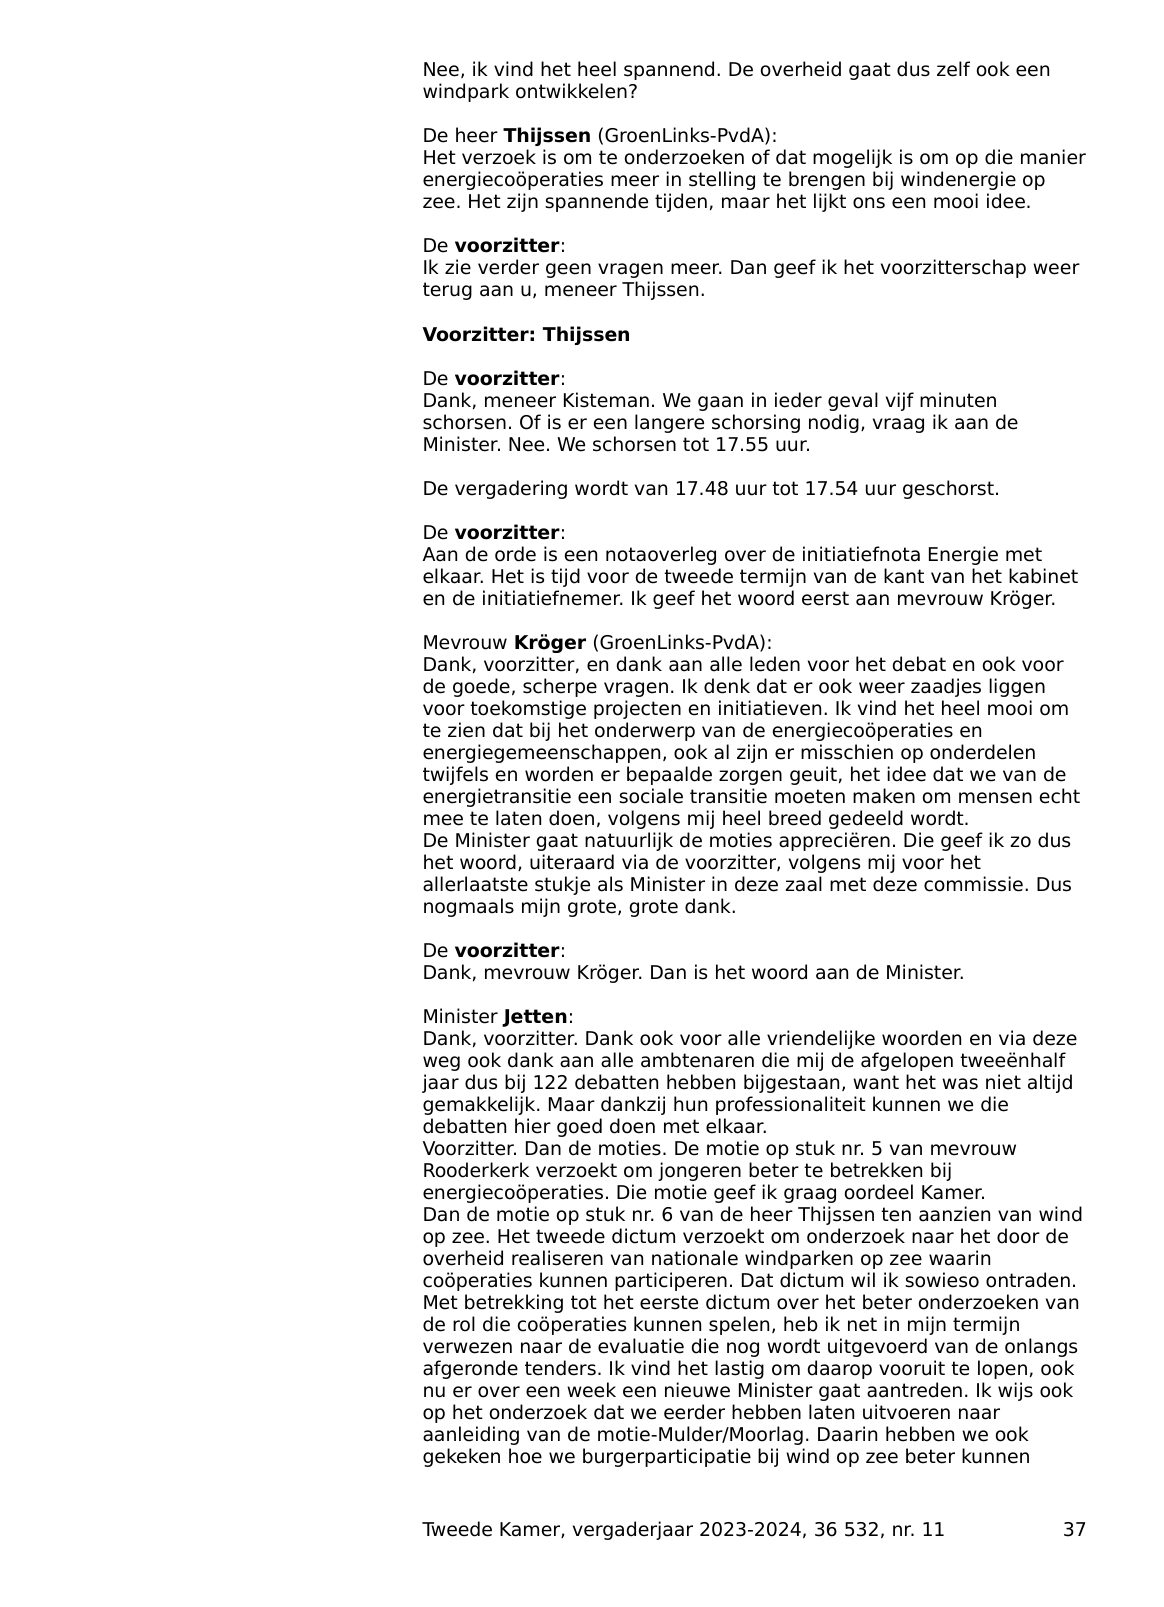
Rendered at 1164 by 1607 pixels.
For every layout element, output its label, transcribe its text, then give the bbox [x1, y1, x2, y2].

text De vergadering wordt van 17.48 uur tot 17.54 uur geschorst. [422, 478, 1087, 500]
text De voorzitter: [422, 940, 1087, 962]
text Mevrouw Kröger (GroenLinks-PvdA): [422, 632, 1087, 654]
text Nee, ik vind het heel spannend. De overheid gaat dus zelf ook een windpark ontwikkelen? [422, 59, 1087, 103]
text De voorzitter: [422, 368, 1087, 389]
text Aan de orde is een notaoverleg over de initiatiefnota Energie met elkaar. Het is tijd voor de tweede termijn van de kant van het kabinet en de initiatiefnemer. Ik geef het woord eerst aan mevrouw Kröger. [422, 544, 1087, 610]
text Voorzitter. Dan de moties. De motie op stuk nr. 5 van mevrouw Rooderkerk verzoekt om jongeren beter te betrekken bij energiecoöperaties. Die motie geef ik graag oordeel Kamer. [422, 1138, 1087, 1204]
text Dank, voorzitter. Dank ook voor alle vriendelijke woorden en via deze weg ook dank aan alle ambtenaren die mij de afgelopen tweeënhalf jaar dus bij 122 debatten hebben bijgestaan, want het was niet altijd gemakkelijk. Maar dankzij hun professionaliteit kunnen we die debatten hier goed doen met elkaar. [422, 1028, 1087, 1138]
text Dank, meneer Kisteman. We gaan in ieder geval vijf minuten schorsen. Of is er een langere schorsing nodig, vraag ik aan de Minister. Nee. We schorsen tot 17.55 uur. [422, 389, 1087, 456]
text Dan de motie op stuk nr. 6 van de heer Thijssen ten aanzien van wind op zee. Het tweede dictum verzoekt om onderzoek naar het door de overheid realiseren van nationale windparken op zee waarin coöperaties kunnen participeren. Dat dictum wil ik sowieso ontraden. Met betrekking tot het eerste dictum over het beter onderzoeken van de rol die coöperaties kunnen spelen, heb ik net in mijn termijn verwezen naar de evaluatie die nog wordt uitgevoerd van de onlangs afgeronde tenders. Ik vind het lastig om daarop vooruit te lopen, ook nu er over een week een nieuwe Minister gaat aantreden. Ik wijs ook op het onderzoek dat we eerder hebben laten uitvoeren naar aanleiding van de motie-Mulder/Moorlag. Daarin hebben we ook gekeken hoe we burgerparticipatie bij wind op zee beter kunnen [422, 1204, 1087, 1468]
text De heer Thijssen (GroenLinks-PvdA): [422, 125, 1087, 147]
text Dank, mevrouw Kröger. Dan is het woord aan de Minister. [422, 962, 1087, 984]
text Ik zie verder geen vragen meer. Dan geef ik het voorzitterschap weer terug aan u, meneer Thijssen. [422, 257, 1087, 301]
text Dank, voorzitter, en dank aan alle leden voor het debat en ook voor de goede, scherpe vragen. Ik denk dat er ook weer zaadjes liggen voor toekomstige projecten en initiatieven. Ik vind het heel mooi om te zien dat bij het onderwerp van de energiecoöperaties en energiegemeenschappen, ook al zijn er misschien op onderdelen twijfels en worden er bepaalde zorgen geuit, het idee dat we van de energietransitie een sociale transitie moeten maken om mensen echt mee te laten doen, volgens mij heel breed gedeeld wordt. [422, 654, 1087, 830]
text De voorzitter: [422, 235, 1087, 257]
text Het verzoek is om te onderzoeken of dat mogelijk is om op die manier energiecoöperaties meer in stelling te brengen bij windenergie op zee. Het zijn spannende tijden, maar het lijkt ons een mooi idee. [422, 147, 1087, 213]
text Minister Jetten: [422, 1006, 1087, 1028]
text De voorzitter: [422, 522, 1087, 544]
subtitle Voorzitter: Thijssen [422, 323, 1087, 345]
text De Minister gaat natuurlijk de moties appreciëren. Die geef ik zo dus het woord, uiteraard via de voorzitter, volgens mij voor het allerlaatste stukje als Minister in deze zaal met deze commissie. Dus nogmaals mijn grote, grote dank. [422, 830, 1087, 918]
